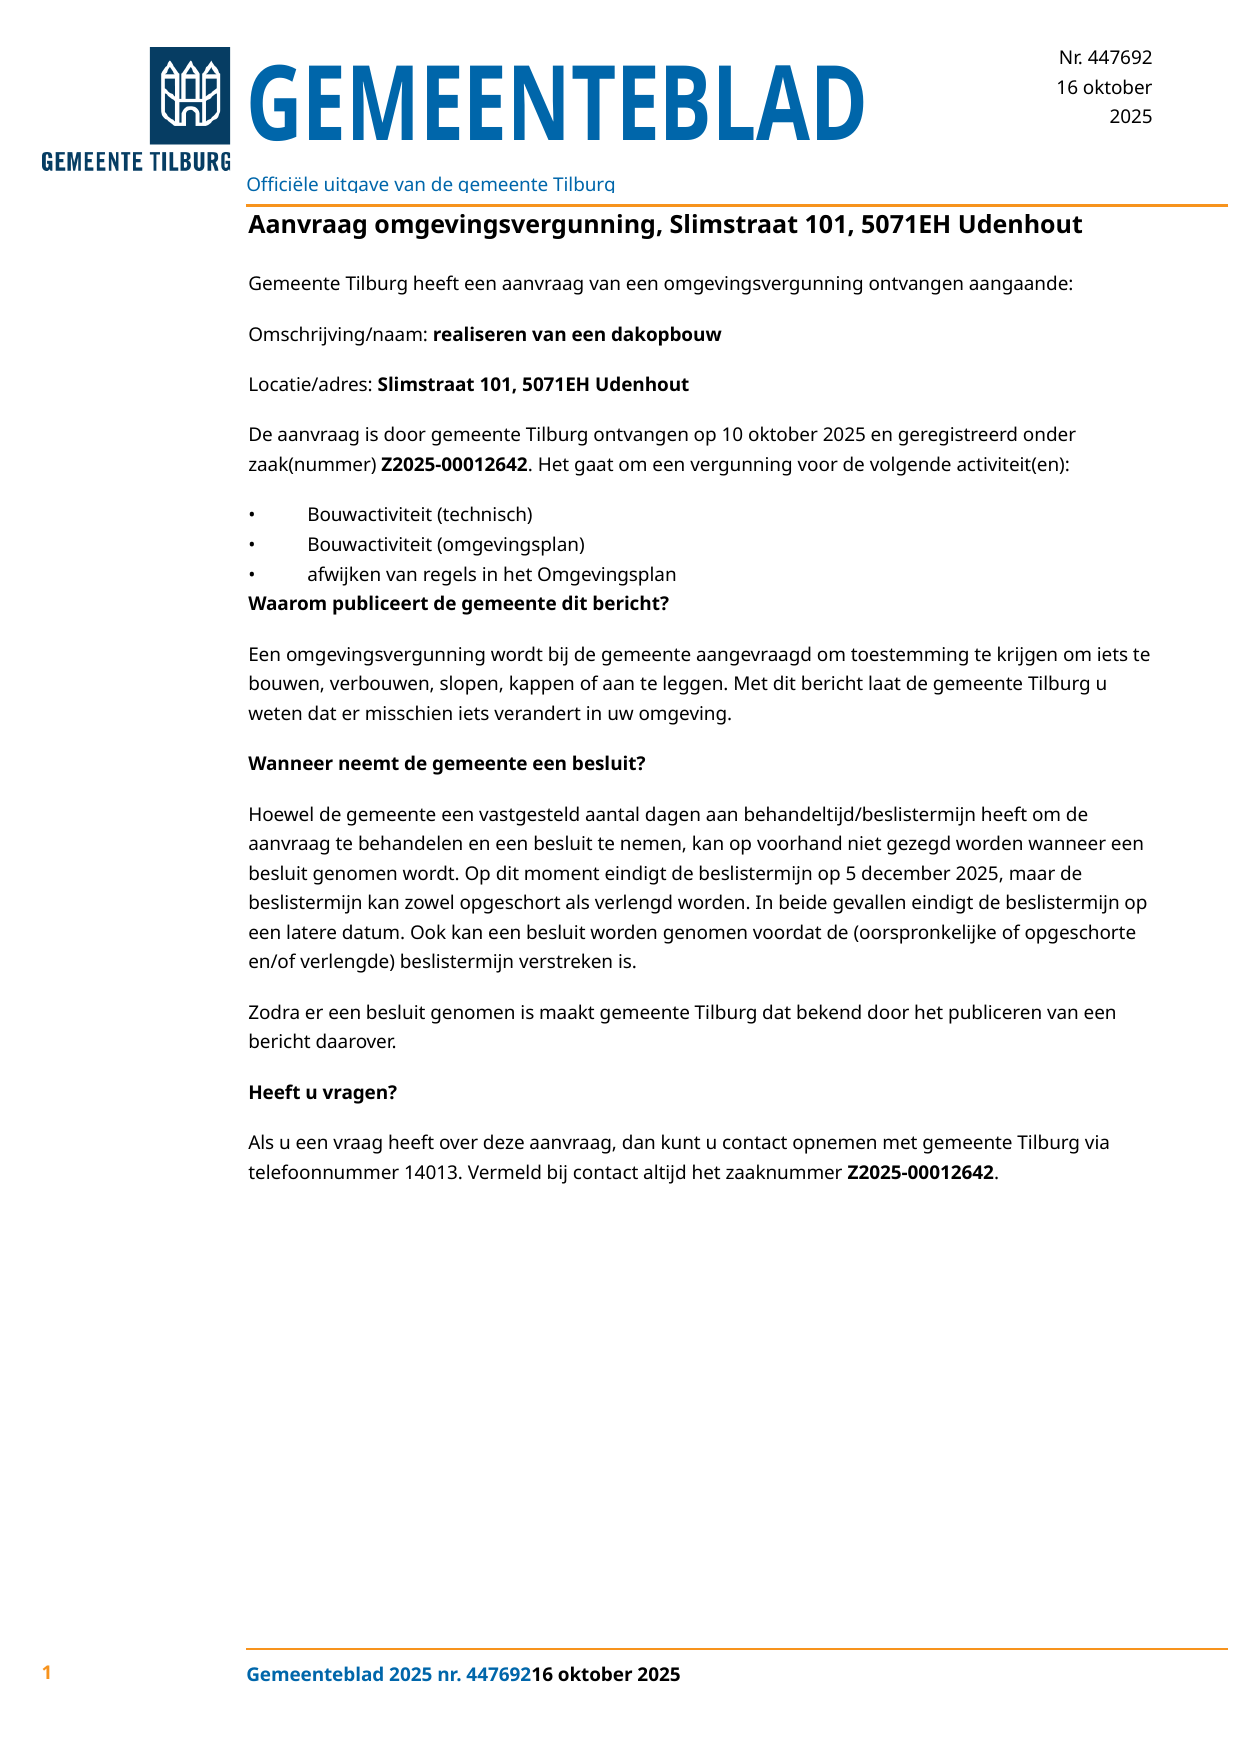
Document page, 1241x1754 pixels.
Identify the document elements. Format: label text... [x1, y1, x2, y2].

text Wanneer neemt de gemeente een besluit? [248, 750, 1152, 776]
list Bouwactiviteit (technisch) [248, 502, 1152, 527]
text Een omgevingsvergunning wordt bij de gemeente aangevraagd om toestemming te krijgen om iets te bouwen, verbouwen, slopen, kappen of aan te leggen. Met dit bericht laat de gemeente Tilburg u weten dat er misschien iets verandert in uw omgeving. [248, 641, 1152, 726]
text Heeft u vragen? [248, 1079, 1152, 1105]
text Als u een vraag heeft over deze aanvraag, dan kunt u contact opnemen met gemeente Tilburg via telefoonnummer 14013. Vermeld bij contact altijd het zaaknummer Z2025-00012642. [248, 1129, 1152, 1185]
text Omschrijving/naam: realiseren van een dakopbouw [248, 321, 1152, 346]
text Waarom publiceert de gemeente dit bericht? [248, 590, 1152, 616]
text Aanvraag omgevingsvergunning, Slimstraat 101, 5071EH Udenhout [248, 207, 1152, 241]
text Hoewel de gemeente een vastgesteld aantal dagen aan behandeltijd/beslistermijn heeft om de aanvraag te behandelen en een besluit te nemen, kan op voorhand niet gezegd worden wanneer een besluit genomen wordt. Op dit moment eindigt de beslistermijn op 5 december 2025, maar de beslistermijn kan zowel opgeschort als verlengd worden. In beide gevallen eindigt de beslistermijn op een latere datum. Ook kan een besluit worden genomen voordat de (oorspronkelijke of opgeschorte en/of verlengde) beslistermijn verstreken is. [248, 801, 1152, 974]
picture [41, 47, 231, 172]
list afwijken van regels in het Omgevingsplan [248, 561, 1152, 586]
text De aanvraag is door gemeente Tilburg ontvangen op 10 oktober 2025 en geregistreerd onder zaak(nummer) Z2025-00012642. Het gaat om een vergunning voor de volgende activiteit(en): [248, 422, 1152, 477]
text Locatie/adres: Slimstraat 101, 5071EH Udenhout [248, 371, 1152, 397]
text Gemeente Tilburg heeft een aanvraag van een omgevingsvergunning ontvangen aangaande: [248, 270, 1152, 296]
text Zodra er een besluit genomen is maakt gemeente Tilburg dat bekend door het publiceren van een bericht daarover. [248, 999, 1152, 1054]
list Bouwactiviteit (omgevingsplan) [248, 531, 1152, 557]
